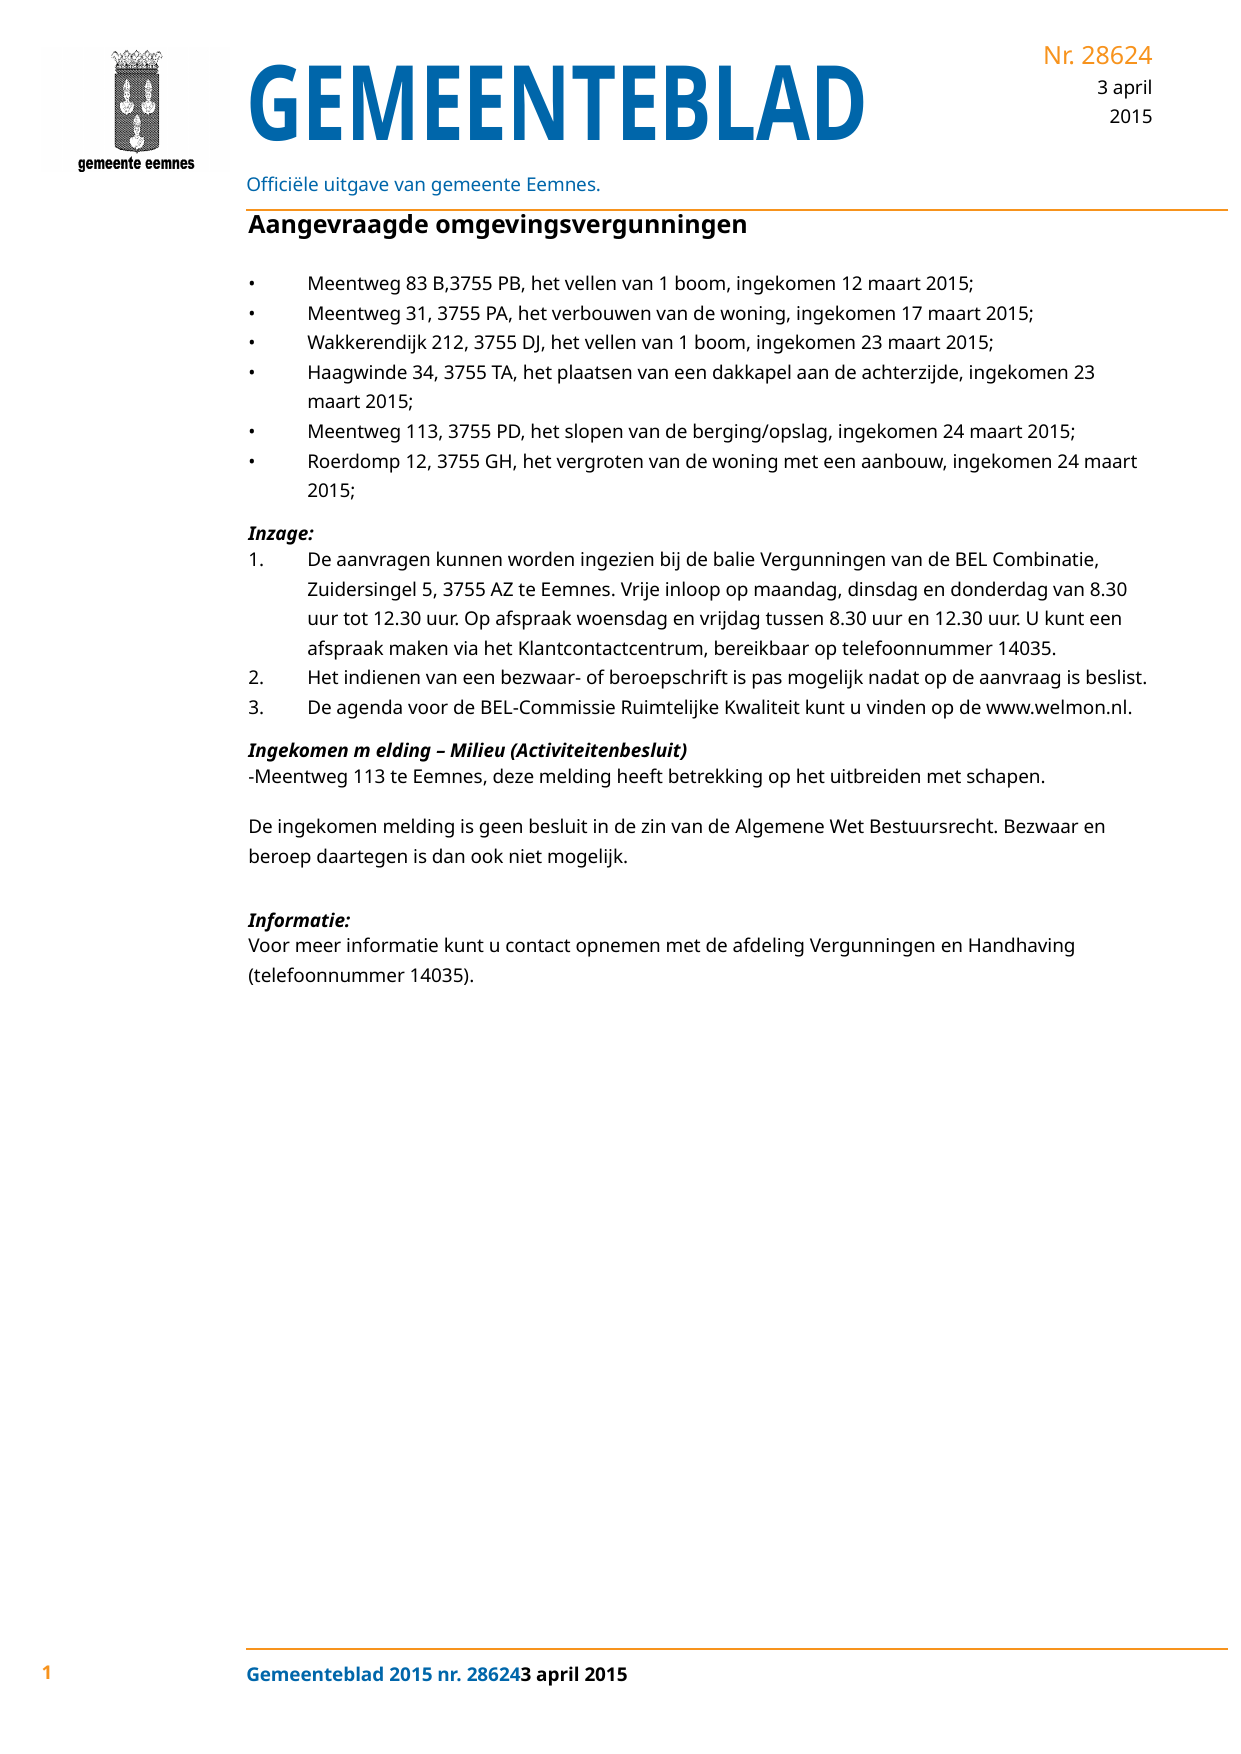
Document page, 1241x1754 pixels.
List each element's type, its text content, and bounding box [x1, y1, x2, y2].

text Voor meer informatie kunt u contact opnemen met de afdeling Vergunningen en Handhaving (telefoonnummer 14035). [248, 933, 1152, 988]
list Meentweg 83 B,3755 PB, het vellen van 1 boom, ingekomen 12 maart 2015; [248, 270, 1152, 296]
text De ingekomen melding is geen besluit in de zin van de Algemene Wet Bestuursrecht. Bezwaar en beroep daartegen is dan ook niet mogelijk. [248, 813, 1152, 869]
text -Meentweg 113 te Eemnes, deze melding heeft betrekking op het uitbreiden met schapen. [248, 763, 1152, 789]
list De aanvragen kunnen worden ingezien bij de balie Vergunningen van de BEL Combinatie, Zuidersingel 5, 3755 AZ te Eemnes. Vrije inloop op maandag, dinsdag en donderdag van 8.30 uur tot 12.30 uur. Op afspraak woensdag en vrijdag tussen 8.30 uur en 12.30 uur. U kunt een afspraak maken via het Klantcontactcentrum, bereikbaar op telefoonnummer 14035. [248, 546, 1152, 661]
text Aangevraagde omgevingsvergunningen [248, 211, 1152, 241]
text Informatie: [248, 907, 1152, 933]
list Het indienen van een bezwaar- of beroepschrift is pas mogelijk nadat op de aanvraag is beslist. [248, 664, 1152, 690]
list De agenda voor de BEL-Commissie Ruimtelijke Kwaliteit kunt u vinden op de www.welmon.nl. [248, 694, 1152, 720]
text Inzage: [248, 521, 1152, 546]
picture [41, 47, 231, 172]
list Haagwinde 34, 3755 TA, het plaatsen van een dakkapel aan de achterzijde, ingekomen 23 maart 2015; [248, 359, 1152, 414]
list Meentweg 31, 3755 PA, het verbouwen van de woning, ingekomen 17 maart 2015; [248, 300, 1152, 326]
text Ingekomen m elding – Milieu (Activiteitenbesluit) [248, 737, 1152, 763]
list Roerdomp 12, 3755 GH, het vergroten van de woning met een aanbouw, ingekomen 24 maart 2015; [248, 448, 1152, 503]
list Wakkerendijk 212, 3755 DJ, het vellen van 1 boom, ingekomen 23 maart 2015; [248, 329, 1152, 355]
list Meentweg 113, 3755 PD, het slopen van de berging/opslag, ingekomen 24 maart 2015; [248, 418, 1152, 444]
